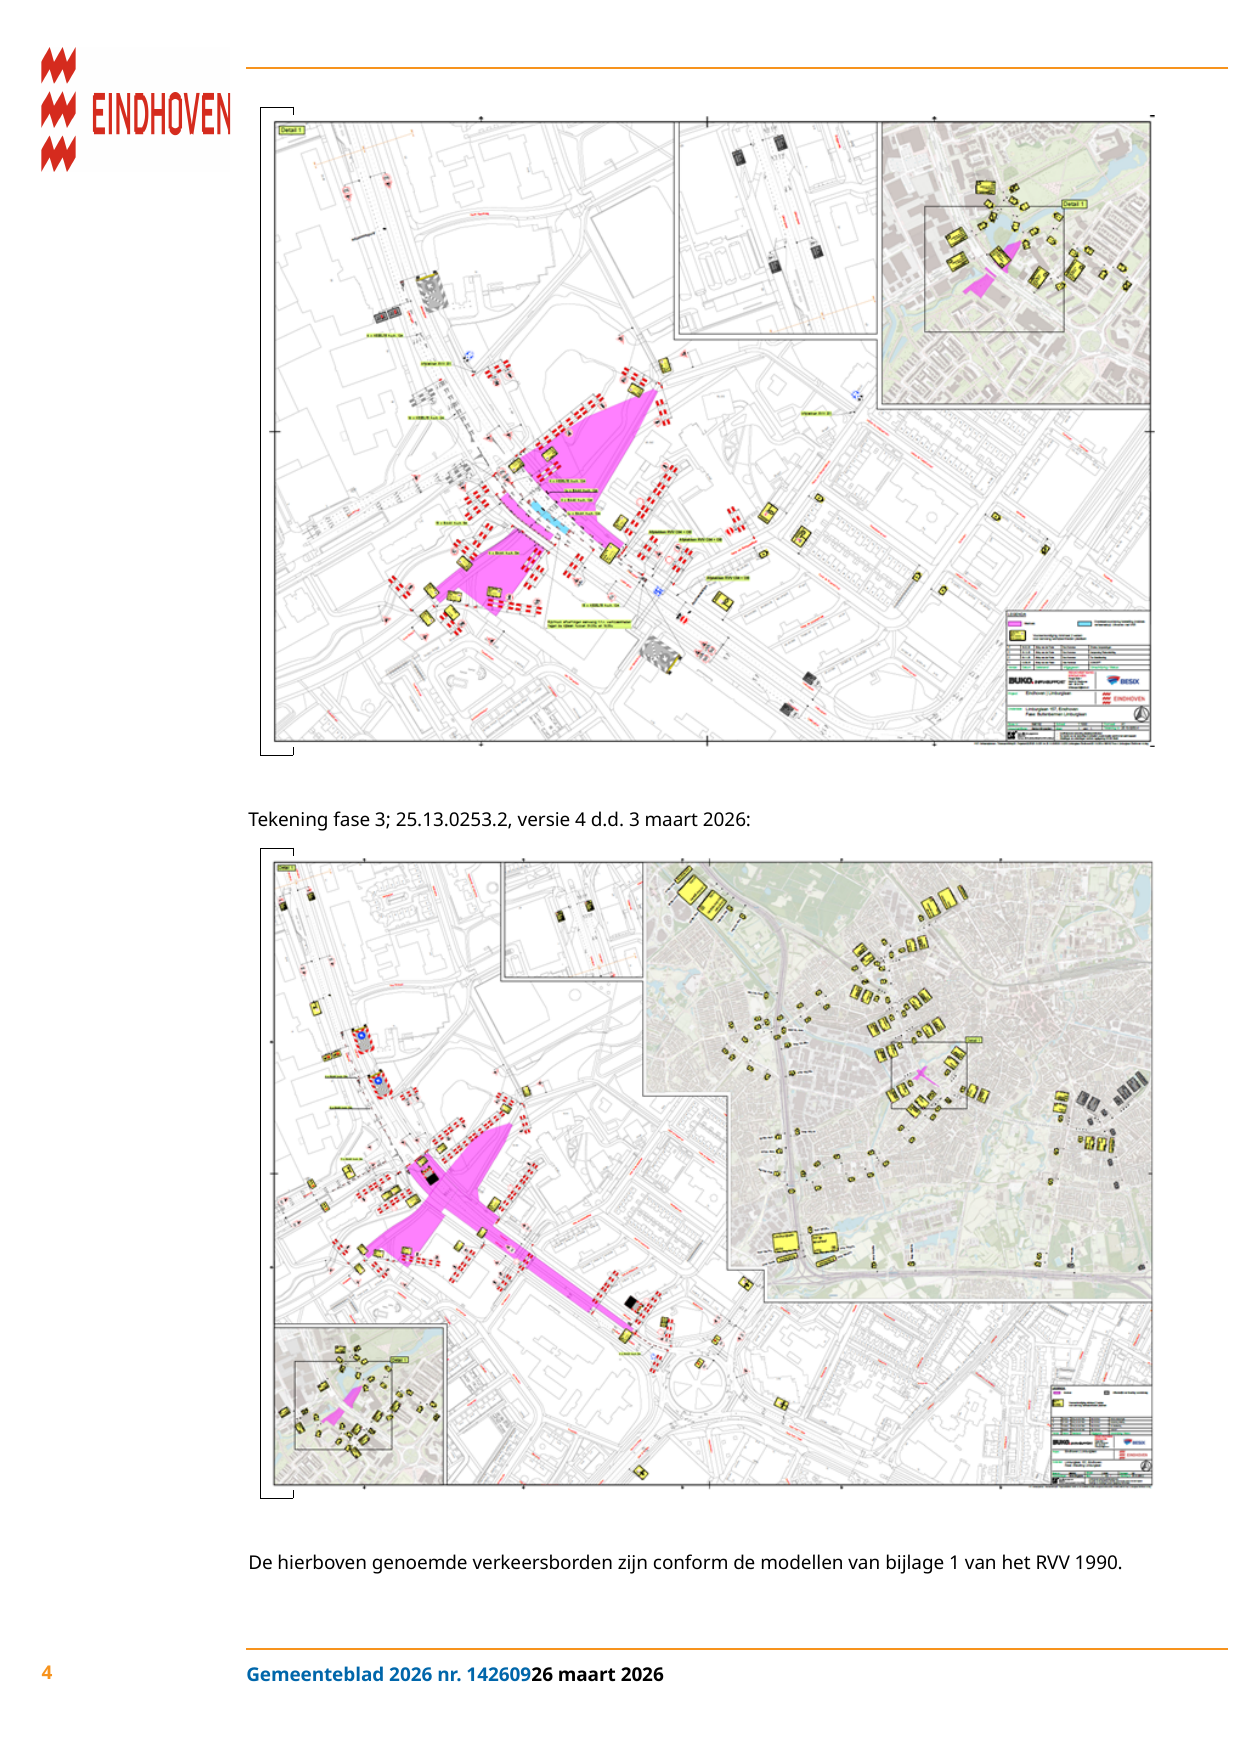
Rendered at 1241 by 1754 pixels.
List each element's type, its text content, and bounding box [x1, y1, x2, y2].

picture [41, 47, 231, 172]
text De hierboven genoemde verkeersborden zijn conform de modellen van bijlage 1 van het RVV 1990. [248, 1549, 1152, 1575]
text Tekening fase 3; 25.13.0253.2, versie 4 d.d. 3 maart 2026: [248, 806, 1152, 832]
picture [268, 856, 1155, 1490]
picture [268, 115, 1155, 747]
